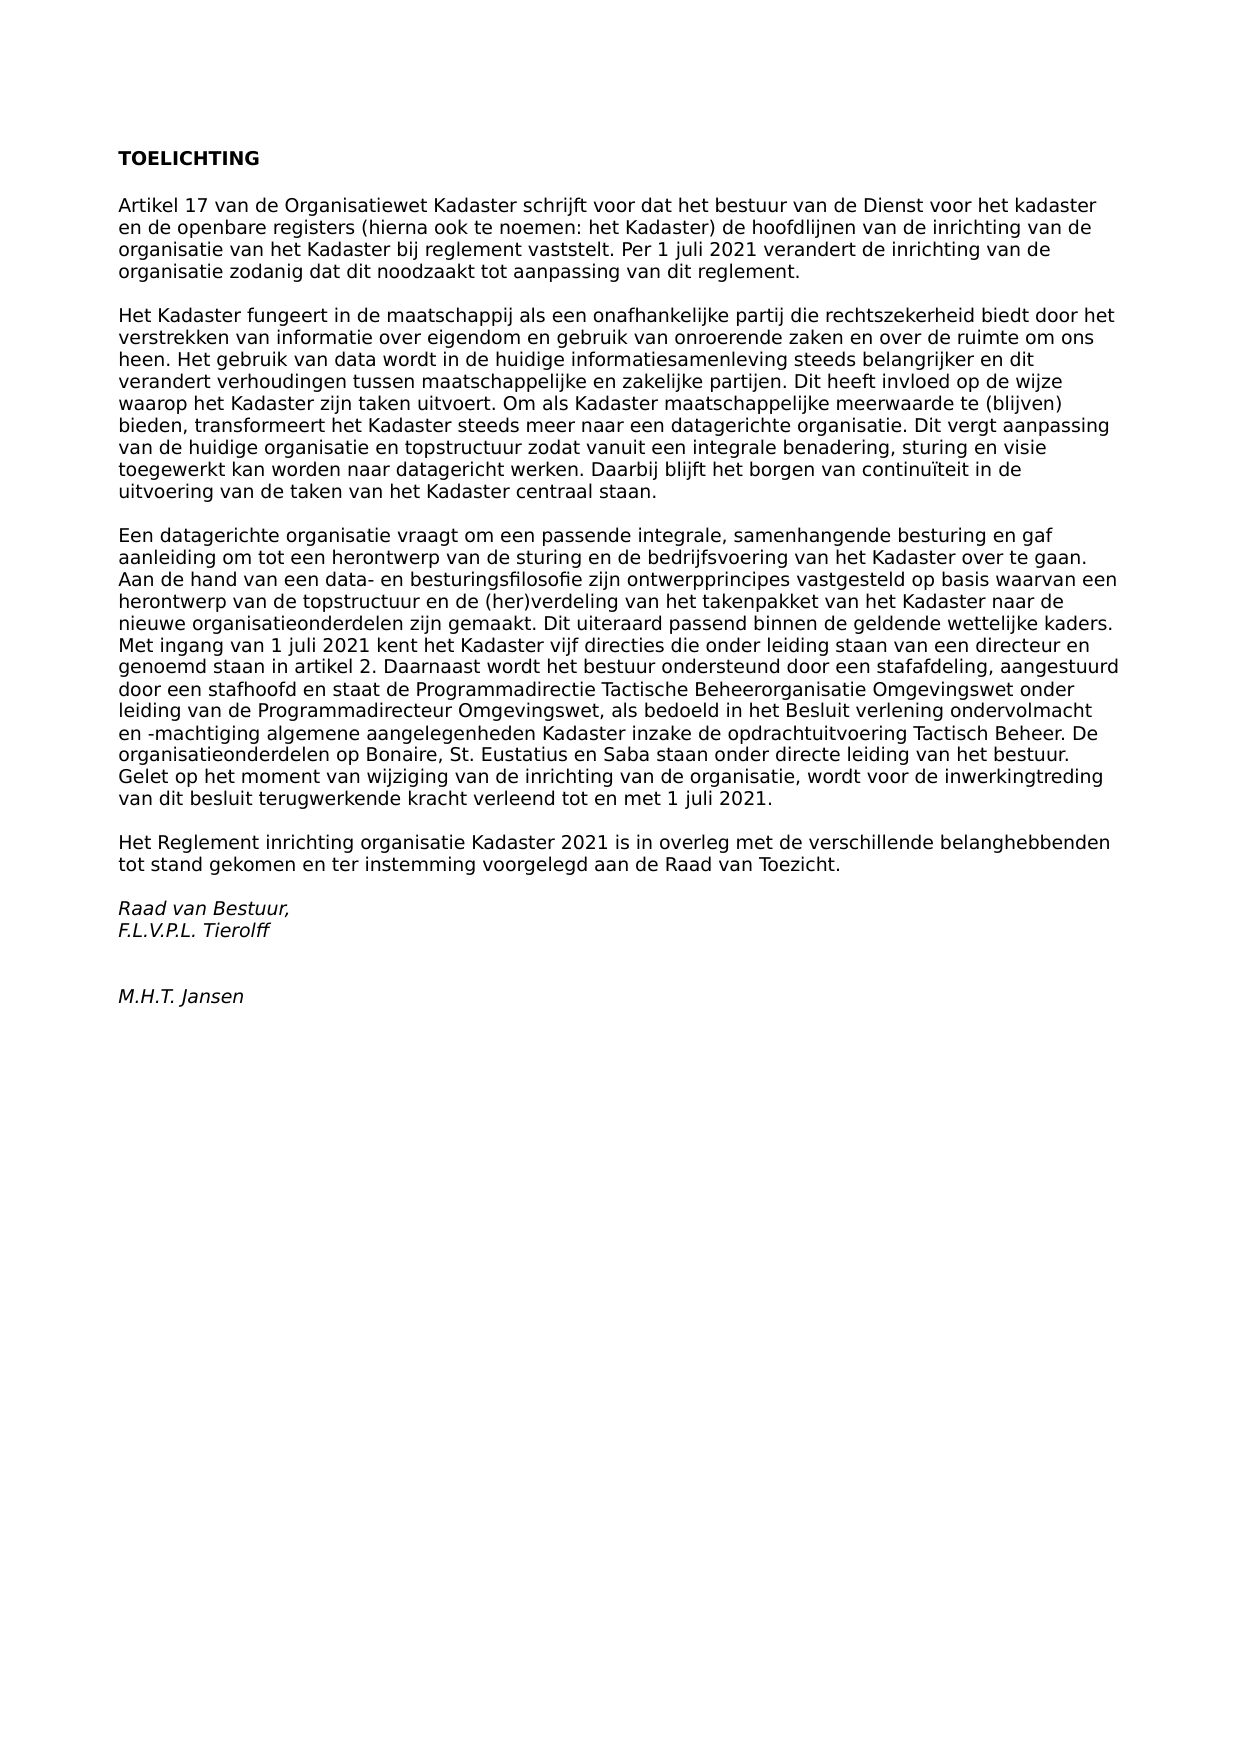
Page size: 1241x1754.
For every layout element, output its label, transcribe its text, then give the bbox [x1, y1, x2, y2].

text Artikel 17 van de Organisatiewet Kadaster schrijft voor dat het bestuur van de Dienst voor het kadaster en de openbare registers (hierna ook te noemen: het Kadaster) de hoofdlijnen van de inrichting van de organisatie van het Kadaster bij reglement vaststelt. Per 1 juli 2021 verandert de inrichting van de organisatie zodanig dat dit noodzaakt tot aanpassing van dit reglement. [118, 195, 1122, 283]
text M.H.T. Jansen [118, 964, 1122, 1008]
text Aan de hand van een data- en besturingsfilosofie zijn ontwerpprincipes vastgesteld op basis waarvan een herontwerp van de topstructuur en de (her)verdeling van het takenpakket van het Kadaster naar de nieuwe organisatieonderdelen zijn gemaakt. Dit uiteraard passend binnen de geldende wettelijke kaders. Met ingang van 1 juli 2021 kent het Kadaster vijf directies die onder leiding staan van een directeur en genoemd staan in artikel 2. Daarnaast wordt het bestuur ondersteund door een stafafdeling, aangestuurd door een stafhoofd en staat de Programmadirectie Tactische Beheerorganisatie Omgevingswet onder leiding van de Programmadirecteur Omgevingswet, als bedoeld in het Besluit verlening ondervolmacht en -machtiging algemene aangelegenheden Kadaster inzake de opdrachtuitvoering Tactisch Beheer. De organisatieonderdelen op Bonaire, St. Eustatius en Saba staan onder directe leiding van het bestuur. Gelet op het moment van wijziging van de inrichting van de organisatie, wordt voor de inwerkingtreding van dit besluit terugwerkende kracht verleend tot en met 1 juli 2021. [118, 568, 1122, 810]
text Het Kadaster fungeert in de maatschappij als een onafhankelijke partij die rechtszekerheid biedt door het verstrekken van informatie over eigendom en gebruik van onroerende zaken en over de ruimte om ons heen. Het gebruik van data wordt in de huidige informatiesamenleving steeds belangrijker en dit verandert verhoudingen tussen maatschappelijke en zakelijke partijen. Dit heeft invloed op de wijze waarop het Kadaster zijn taken uitvoert. Om als Kadaster maatschappelijke meerwaarde te (blijven) bieden, transformeert het Kadaster steeds meer naar een datagerichte organisatie. Dit vergt aanpassing van de huidige organisatie en topstructuur zodat vanuit een integrale benadering, sturing en visie toegewerkt kan worden naar datagericht werken. Daarbij blijft het borgen van continuïteit in de uitvoering van de taken van het Kadaster centraal staan. [118, 305, 1122, 503]
text Het Reglement inrichting organisatie Kadaster 2021 is in overleg met de verschillende belanghebbenden tot stand gekomen en ter instemming voorgelegd aan de Raad van Toezicht. [118, 832, 1122, 876]
text Raad van Bestuur, F.L.V.P.L. Tierolff [118, 898, 1122, 942]
subtitle TOELICHTING [118, 148, 1122, 170]
text Een datagerichte organisatie vraagt om een passende integrale, samenhangende besturing en gaf aanleiding om tot een herontwerp van de sturing en de bedrijfsvoering van het Kadaster over te gaan. [118, 524, 1122, 568]
